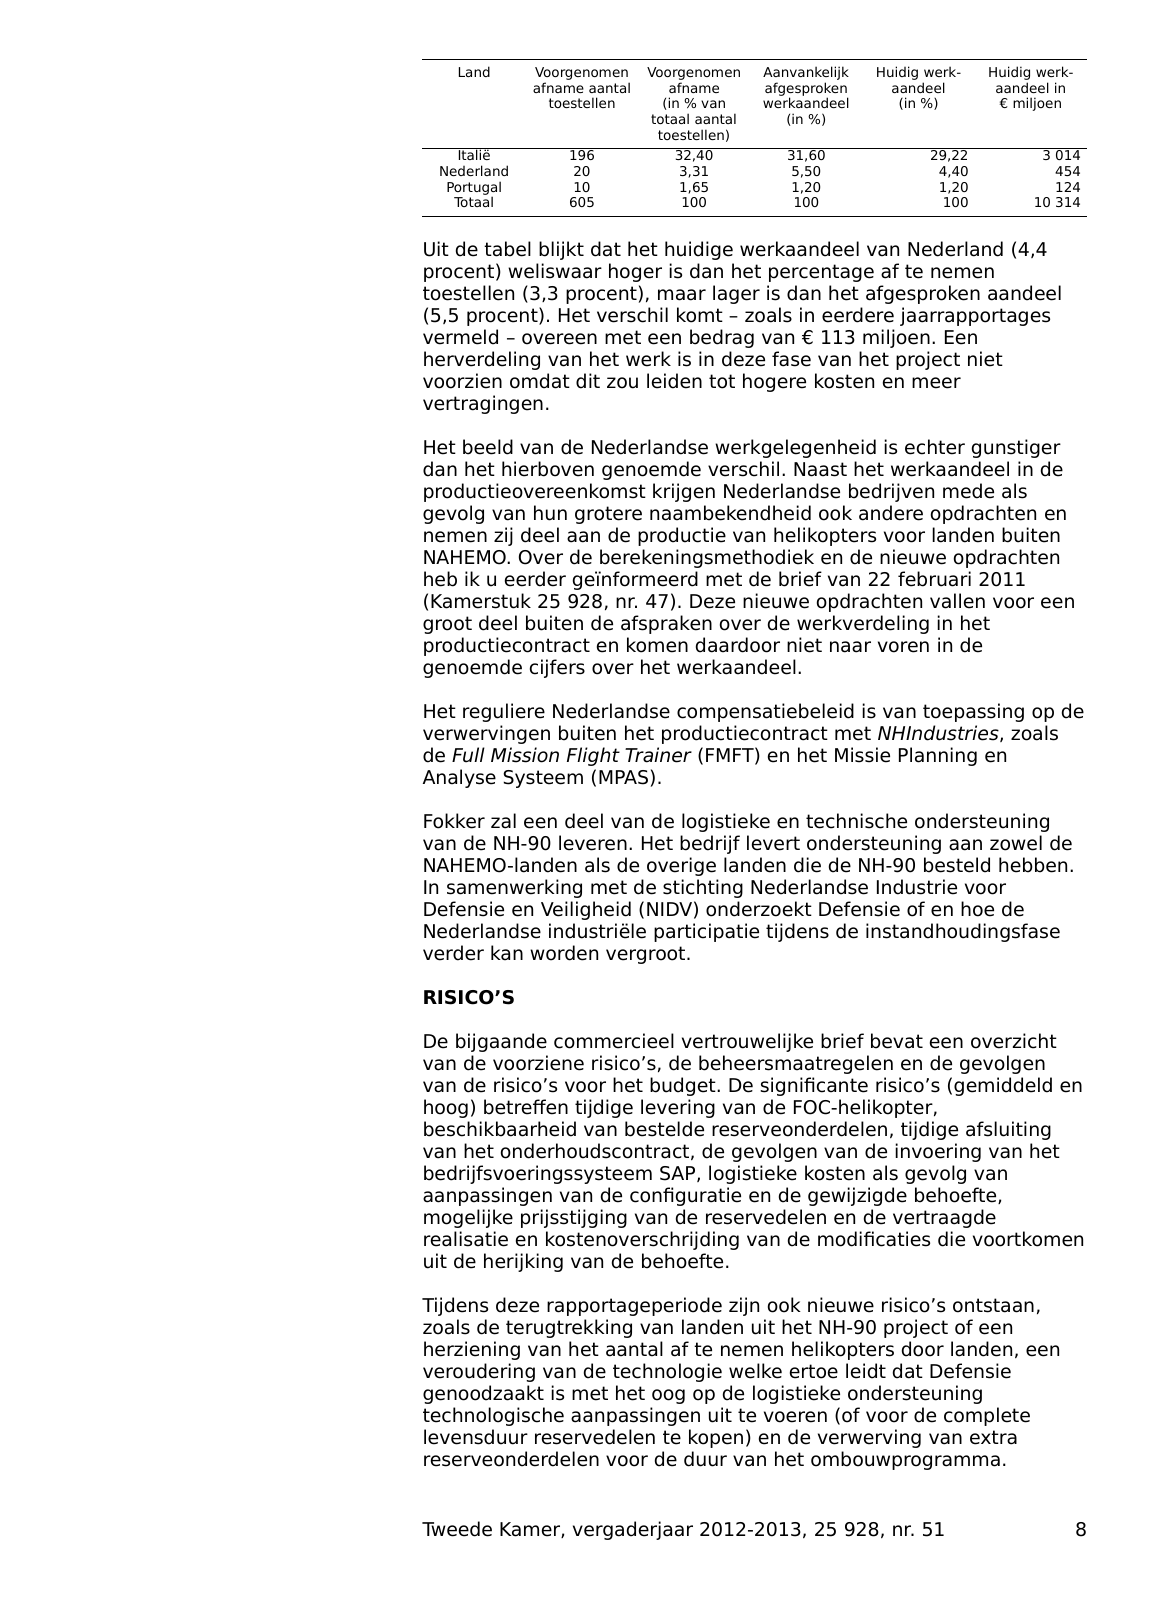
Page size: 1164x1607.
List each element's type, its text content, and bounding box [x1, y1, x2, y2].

table_cell 100 [638, 195, 750, 216]
table_cell 10 314 [974, 195, 1087, 216]
table_cell 5,50 [750, 164, 862, 179]
table_header Aanvankelijk afgesproken werkaandeel (in %) [750, 60, 862, 148]
subtitle RISICO’S [422, 987, 1087, 1009]
table_header Huidig werk-aandeel (in %) [862, 60, 974, 148]
table_header Huidig werk-aandeel in € miljoen [974, 60, 1087, 148]
table_cell 3,31 [638, 164, 750, 179]
table_cell 10 [526, 180, 638, 195]
text Uit de tabel blijkt dat het huidige werkaandeel van Nederland (4,4 procent) weliswaar hoger is dan het percentage af te nemen toestellen (3,3 procent), maar lager is dan het afgesproken aandeel (5,5 procent). Het verschil komt – zoals in eerdere jaarrapportages vermeld – overeen met een bedrag van € 113 miljoen. Een herverdeling van het werk is in deze fase van het project niet voorzien omdat dit zou leiden tot hogere kosten en meer vertragingen. [422, 239, 1087, 415]
table_cell 4,40 [862, 164, 974, 179]
table_cell 605 [526, 195, 638, 216]
text De bijgaande commercieel vertrouwelijke brief bevat een overzicht van de voorziene risico’s, de beheersmaatregelen en de gevolgen van de risico’s voor het budget. De significante risico’s (gemiddeld en hoog) betreffen tijdige levering van de FOC-helikopter, beschikbaarheid van bestelde reserveonderdelen, tijdige afsluiting van het onderhoudscontract, de gevolgen van de invoering van het bedrijfsvoeringssysteem SAP, logistieke kosten als gevolg van aanpassingen van de configuratie en de gewijzigde behoefte, mogelijke prijsstijging van de reservedelen en de vertraagde realisatie en kostenoverschrijding van de modificaties die voortkomen uit de herijking van de behoefte. [422, 1031, 1087, 1273]
table_cell 3 014 [974, 149, 1087, 164]
text Tijdens deze rapportageperiode zijn ook nieuwe risico’s ontstaan, zoals de terugtrekking van landen uit het NH-90 project of een herziening van het aantal af te nemen helikopters door landen, een veroudering van de technologie welke ertoe leidt dat Defensie genoodzaakt is met het oog op de logistieke ondersteuning technologische aanpassingen uit te voeren (of voor de complete levensduur reservedelen te kopen) en de verwerving van extra reserveonderdelen voor de duur van het ombouwprogramma. [422, 1295, 1087, 1471]
table_cell 454 [974, 164, 1087, 179]
table_cell Portugal [422, 180, 526, 195]
table_cell 1,20 [750, 180, 862, 195]
table_cell 1,20 [862, 180, 974, 195]
table_cell 32,40 [638, 149, 750, 164]
table_header Voorgenomen afname aantal toestellen [526, 60, 638, 148]
table_cell 20 [526, 164, 638, 179]
table_header Land [422, 60, 526, 148]
table_cell Italië [422, 149, 526, 164]
table_cell 124 [974, 180, 1087, 195]
table_cell 29,22 [862, 149, 974, 164]
table_cell 196 [526, 149, 638, 164]
text Het reguliere Nederlandse compensatiebeleid is van toepassing op de verwervingen buiten het productiecontract met NHIndustries, zoals de Full Mission Flight Trainer (FMFT) en het Missie Planning en Analyse Systeem (MPAS). [422, 701, 1087, 789]
table_cell 31,60 [750, 149, 862, 164]
text Het beeld van de Nederlandse werkgelegenheid is echter gunstiger dan het hierboven genoemde verschil. Naast het werkaandeel in de productieovereenkomst krijgen Nederlandse bedrijven mede als gevolg van hun grotere naambekendheid ook andere opdrachten en nemen zij deel aan de productie van helikopters voor landen buiten NAHEMO. Over de berekeningsmethodiek en de nieuwe opdrachten heb ik u eerder geïnformeerd met de brief van 22 februari 2011 (Kamerstuk 25 928, nr. 47). Deze nieuwe opdrachten vallen voor een groot deel buiten de afspraken over de werkverdeling in het productiecontract en komen daardoor niet naar voren in de genoemde cijfers over het werkaandeel. [422, 437, 1087, 679]
table_cell 1,65 [638, 180, 750, 195]
table_cell 100 [862, 195, 974, 216]
text Fokker zal een deel van de logistieke en technische ondersteuning van de NH-90 leveren. Het bedrijf levert ondersteuning aan zowel de NAHEMO-landen als de overige landen die de NH-90 besteld hebben. In samenwerking met de stichting Nederlandse Industrie voor Defensie en Veiligheid (NIDV) onderzoekt Defensie of en hoe de Nederlandse industriële participatie tijdens de instandhoudingsfase verder kan worden vergroot. [422, 811, 1087, 965]
table_header Voorgenomen afname (in % van totaal aantal toestellen) [638, 60, 750, 148]
table_cell Totaal [422, 195, 526, 216]
table_cell Nederland [422, 164, 526, 179]
table_cell 100 [750, 195, 862, 216]
